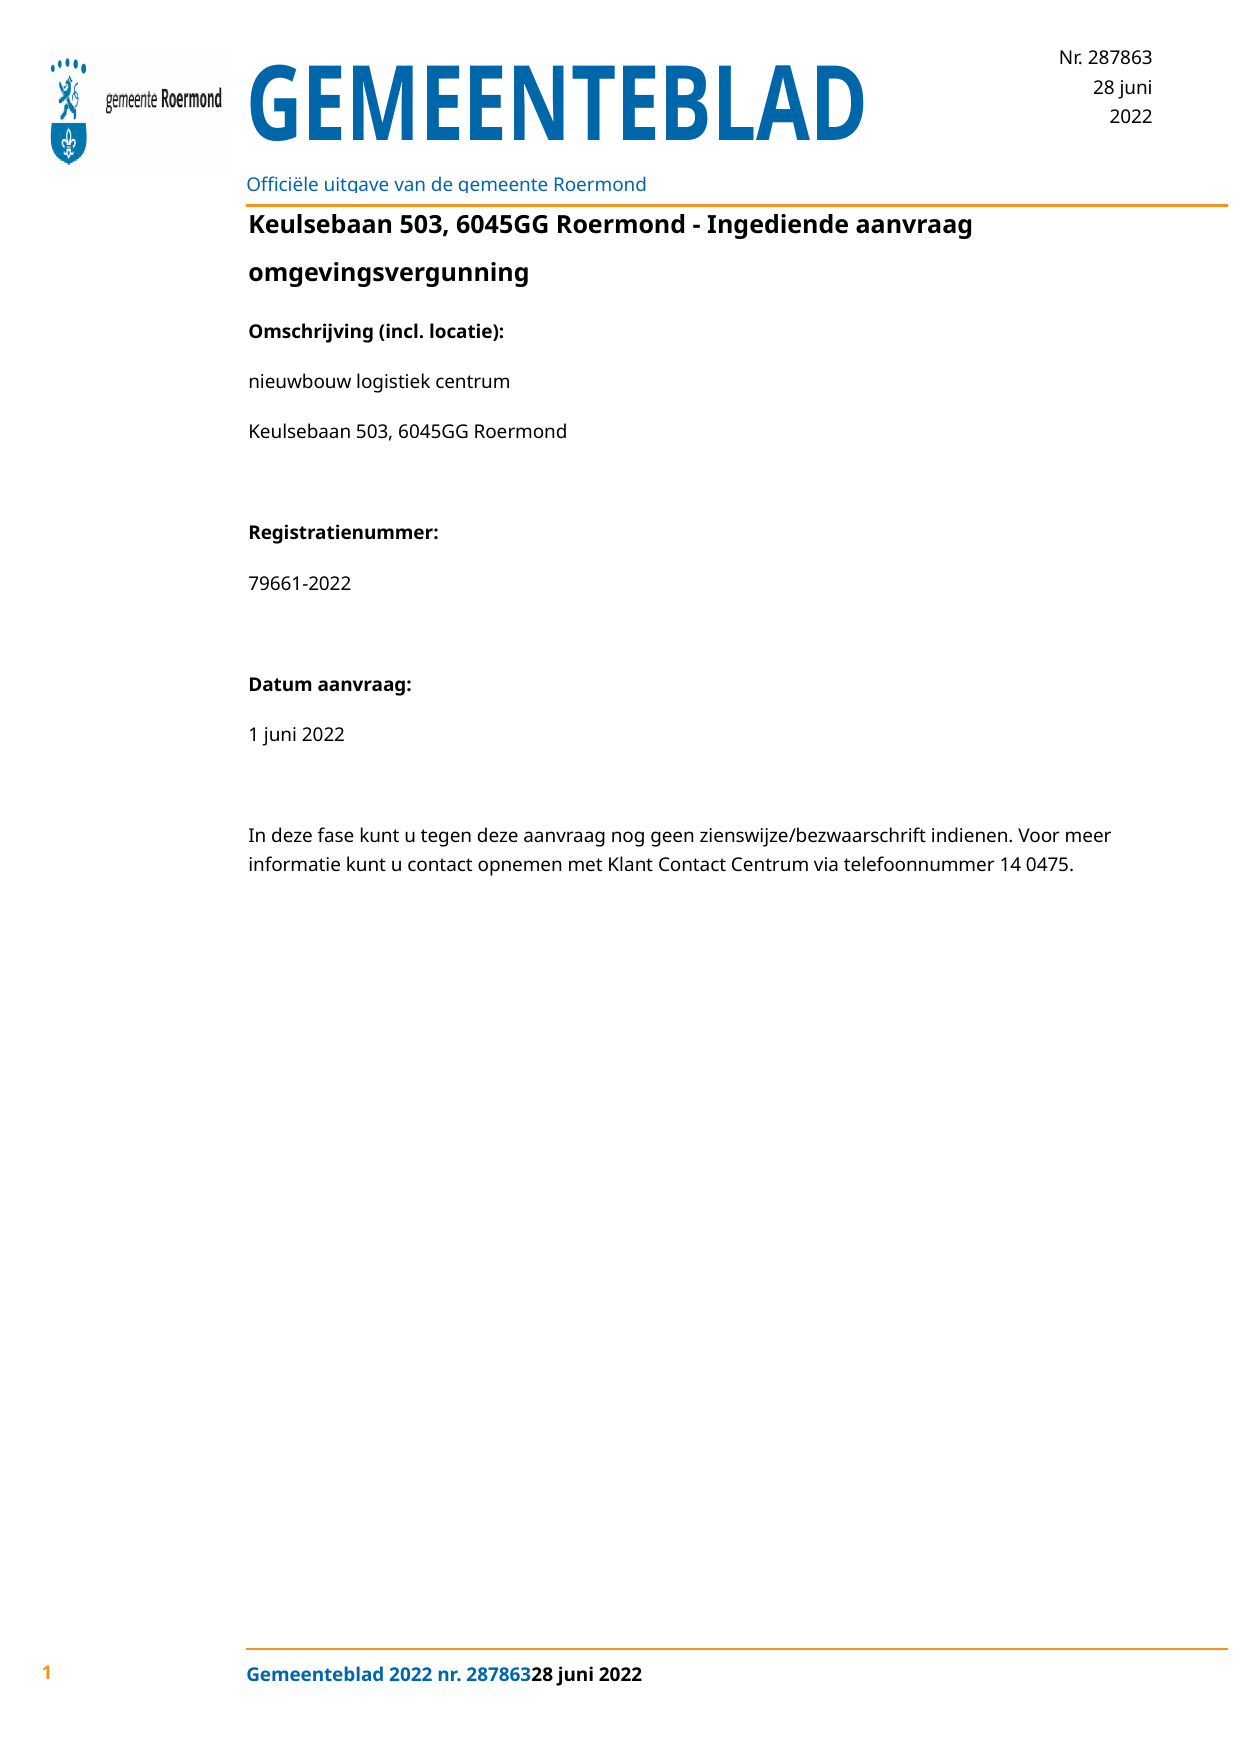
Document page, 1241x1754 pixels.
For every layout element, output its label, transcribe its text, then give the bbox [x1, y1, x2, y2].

text Keulsebaan 503, 6045GG Roermond [248, 419, 1152, 444]
text 79661-2022 [248, 570, 1152, 596]
text Omschrijving (incl. locatie): [248, 318, 1152, 344]
text Registratienummer: [248, 519, 1152, 545]
text 1 juni 2022 [248, 721, 1152, 747]
text Keulsebaan 503, 6045GG Roermond - Ingediende aanvraag omgevingsvergunning [248, 207, 1152, 288]
text In deze fase kunt u tegen deze aanvraag nog geen zienswijze/bezwaarschrift indienen. Voor meer informatie kunt u contact opnemen met Klant Contact Centrum via telefoonnummer 14 0475. [248, 822, 1152, 877]
text Datum aanvraag: [248, 671, 1152, 697]
picture [41, 47, 231, 172]
text nieuwbouw logistiek centrum [248, 368, 1152, 394]
